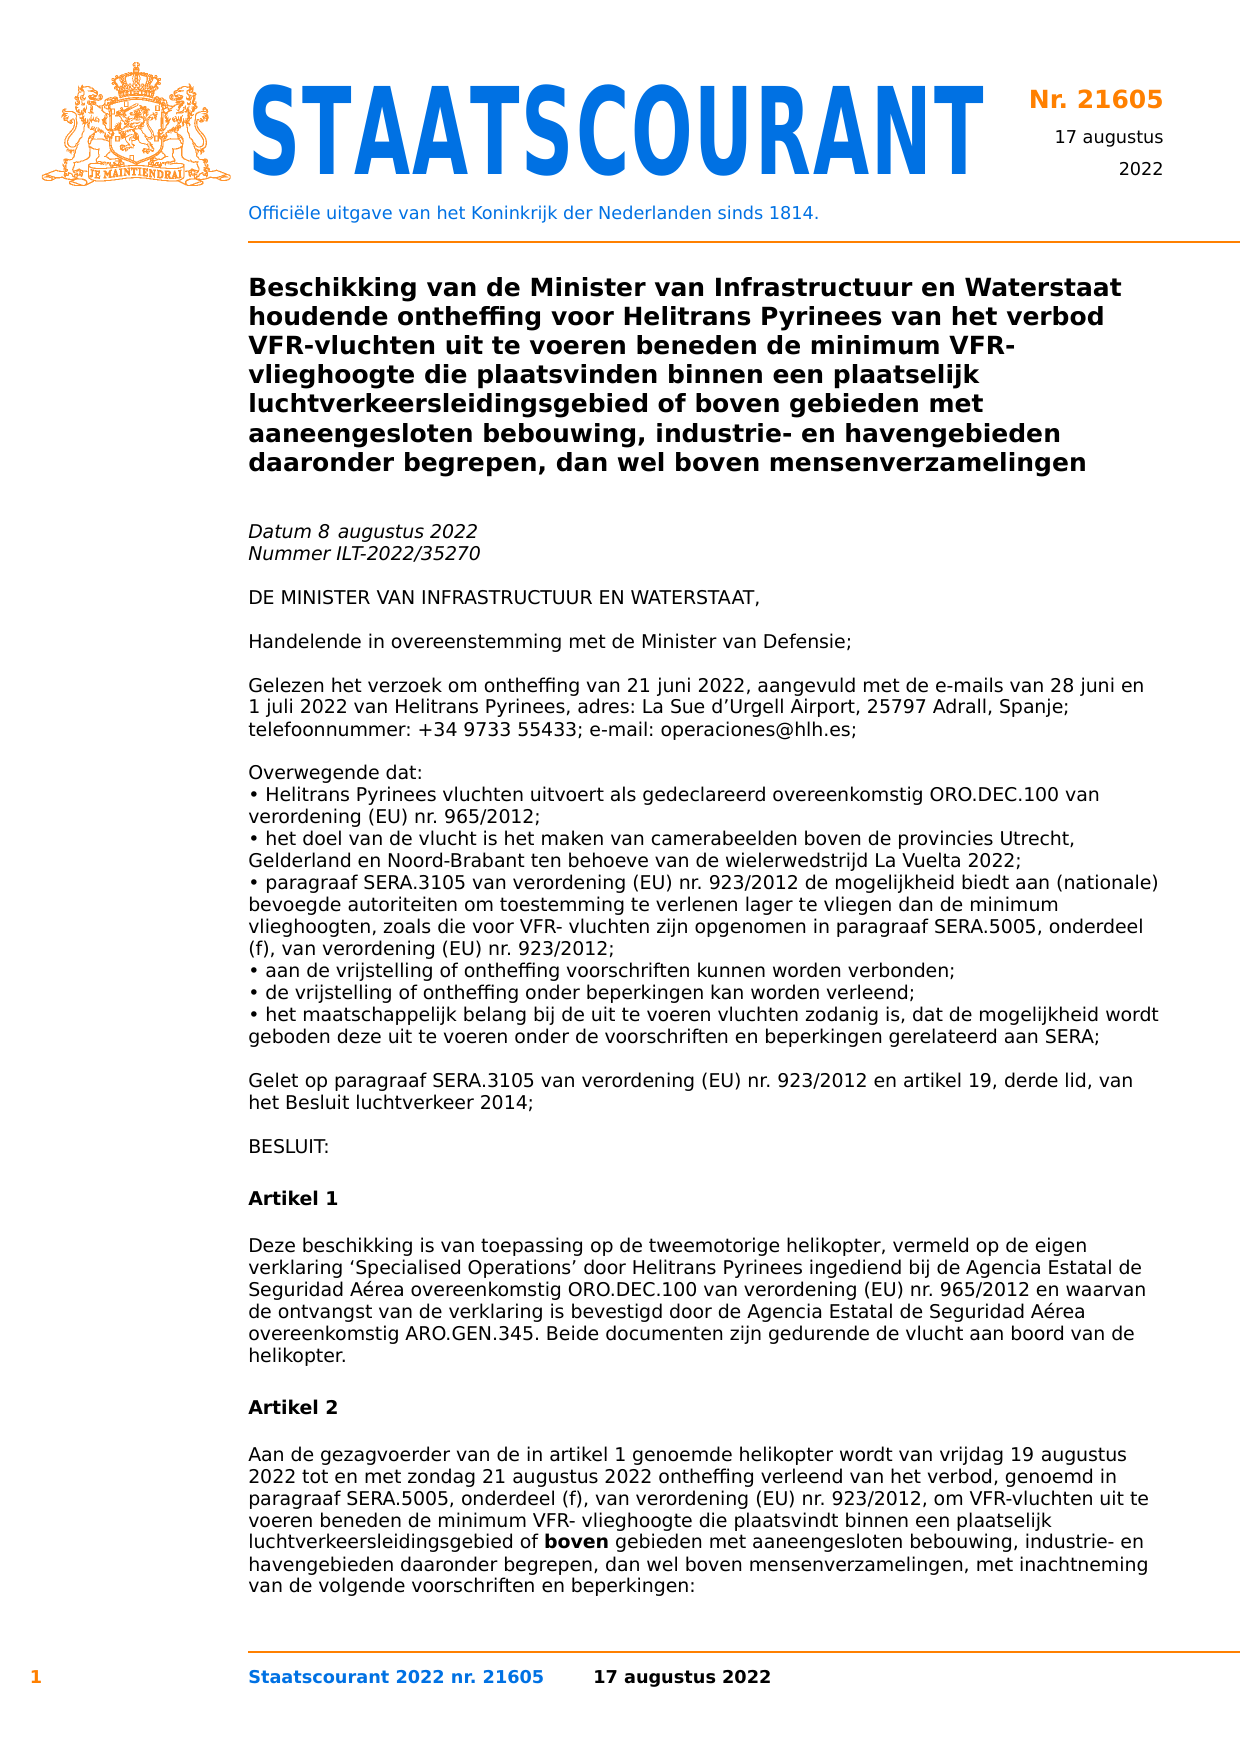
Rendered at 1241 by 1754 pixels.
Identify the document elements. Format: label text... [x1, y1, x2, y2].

text Overwegende dat: [248, 762, 1163, 784]
subtitle Artikel 1 [248, 1188, 1163, 1210]
text • Helitrans Pyrinees vluchten uitvoert als gedeclareerd overeenkomstig ORO.DEC.100 van verordening (EU) nr. 965/2012; [248, 784, 1163, 828]
table_header STAATSCOURANT [248, 62, 998, 203]
text • het doel van de vlucht is het maken van camerabeelden boven de provincies Utrecht, Gelderland en Noord-Brabant ten behoeve van de wielerwedstrijd La Vuelta 2022; [248, 828, 1163, 872]
text BESLUIT: [248, 1136, 1163, 1158]
text • het maatschappelijk belang bij de uit te voeren vluchten zodanig is, dat de mogelijkheid wordt geboden deze uit te voeren onder de voorschriften en beperkingen gerelateerd aan SERA; [248, 1004, 1163, 1048]
text Aan de gezagvoerder van de in artikel 1 genoemde helikopter wordt van vrijdag 19 augustus 2022 tot en met zondag 21 augustus 2022 ontheffing verleend van het verbod, genoemd in paragraaf SERA.5005, onderdeel (f), van verordening (EU) nr. 923/2012, om VFR-vluchten uit te voeren beneden de minimum VFR- vlieghoogte die plaatsvindt binnen een plaatselijk luchtverkeersleidingsgebied of boven gebieden met aaneengesloten bebouwing, industrie- en havengebieden daaronder begrepen, dan wel boven mensenverzamelingen, met inachtneming van de volgende voorschriften en beperkingen: [248, 1443, 1163, 1597]
text • de vrijstelling of ontheffing onder beperkingen kan worden verleend; [248, 982, 1163, 1004]
text Deze beschikking is van toepassing op de tweemotorige helikopter, vermeld op de eigen verklaring ‘Specialised Operations’ door Helitrans Pyrinees ingediend bij de Agencia Estatal de Seguridad Aérea overeenkomstig ORO.DEC.100 van verordening (EU) nr. 965/2012 en waarvan de ontvangst van de verklaring is bevestigd door de Agencia Estatal de Seguridad Aérea overeenkomstig ARO.GEN.345. Beide documenten zijn gedurende de vlucht aan boord van de helikopter. [248, 1235, 1163, 1367]
subtitle Beschikking van de Minister van Infrastructuur en Waterstaat houdende ontheffing voor Helitrans Pyrinees van het verbod VFR-vluchten uit te voeren beneden de minimum VFR-vlieghoogte die plaatsvinden binnen een plaatselijk luchtverkeersleidingsgebied of boven gebieden met aaneengesloten bebouwing, industrie- en havengebieden daaronder begrepen, dan wel boven mensenverzamelingen [248, 273, 1163, 477]
text DE MINISTER VAN INFRASTRUCTUUR EN WATERSTAAT, [248, 587, 1163, 609]
text • aan de vrijstelling of ontheffing voorschriften kunnen worden verbonden; [248, 960, 1163, 982]
table_header [25, 62, 248, 241]
text Datum 8 augustus 2022 [248, 521, 1163, 543]
table_cell 17 augustus [998, 121, 1240, 153]
text • paragraaf SERA.3105 van verordening (EU) nr. 923/2012 de mogelijkheid biedt aan (nationale) bevoegde autoriteiten om toestemming te verlenen lager te vliegen dan de minimum vlieghoogten, zoals die voor VFR- vluchten zijn opgenomen in paragraaf SERA.5005, onderdeel (f), van verordening (EU) nr. 923/2012; [248, 872, 1163, 960]
table_header Nr. 21605 [998, 62, 1240, 121]
table_cell Officiële uitgave van het Koninkrijk der Nederlanden sinds 1814. [248, 203, 1240, 241]
text Handelende in overeenstemming met de Minister van Defensie; [248, 631, 1163, 653]
table_cell 2022 [998, 153, 1240, 203]
text Nummer ILT-2022/35270 [248, 543, 1163, 565]
text Gelet op paragraaf SERA.3105 van verordening (EU) nr. 923/2012 en artikel 19, derde lid, van het Besluit luchtverkeer 2014; [248, 1070, 1163, 1114]
subtitle Artikel 2 [248, 1397, 1163, 1418]
text Gelezen het verzoek om ontheffing van 21 juni 2022, aangevuld met de e-mails van 28 juni en 1 juli 2022 van Helitrans Pyrinees, adres: La Sue d’Urgell Airport, 25797 Adrall, Spanje; telefoonnummer: +34 9733 55433; e-mail: operaciones@hlh.es; [248, 674, 1163, 740]
picture [41, 62, 231, 186]
